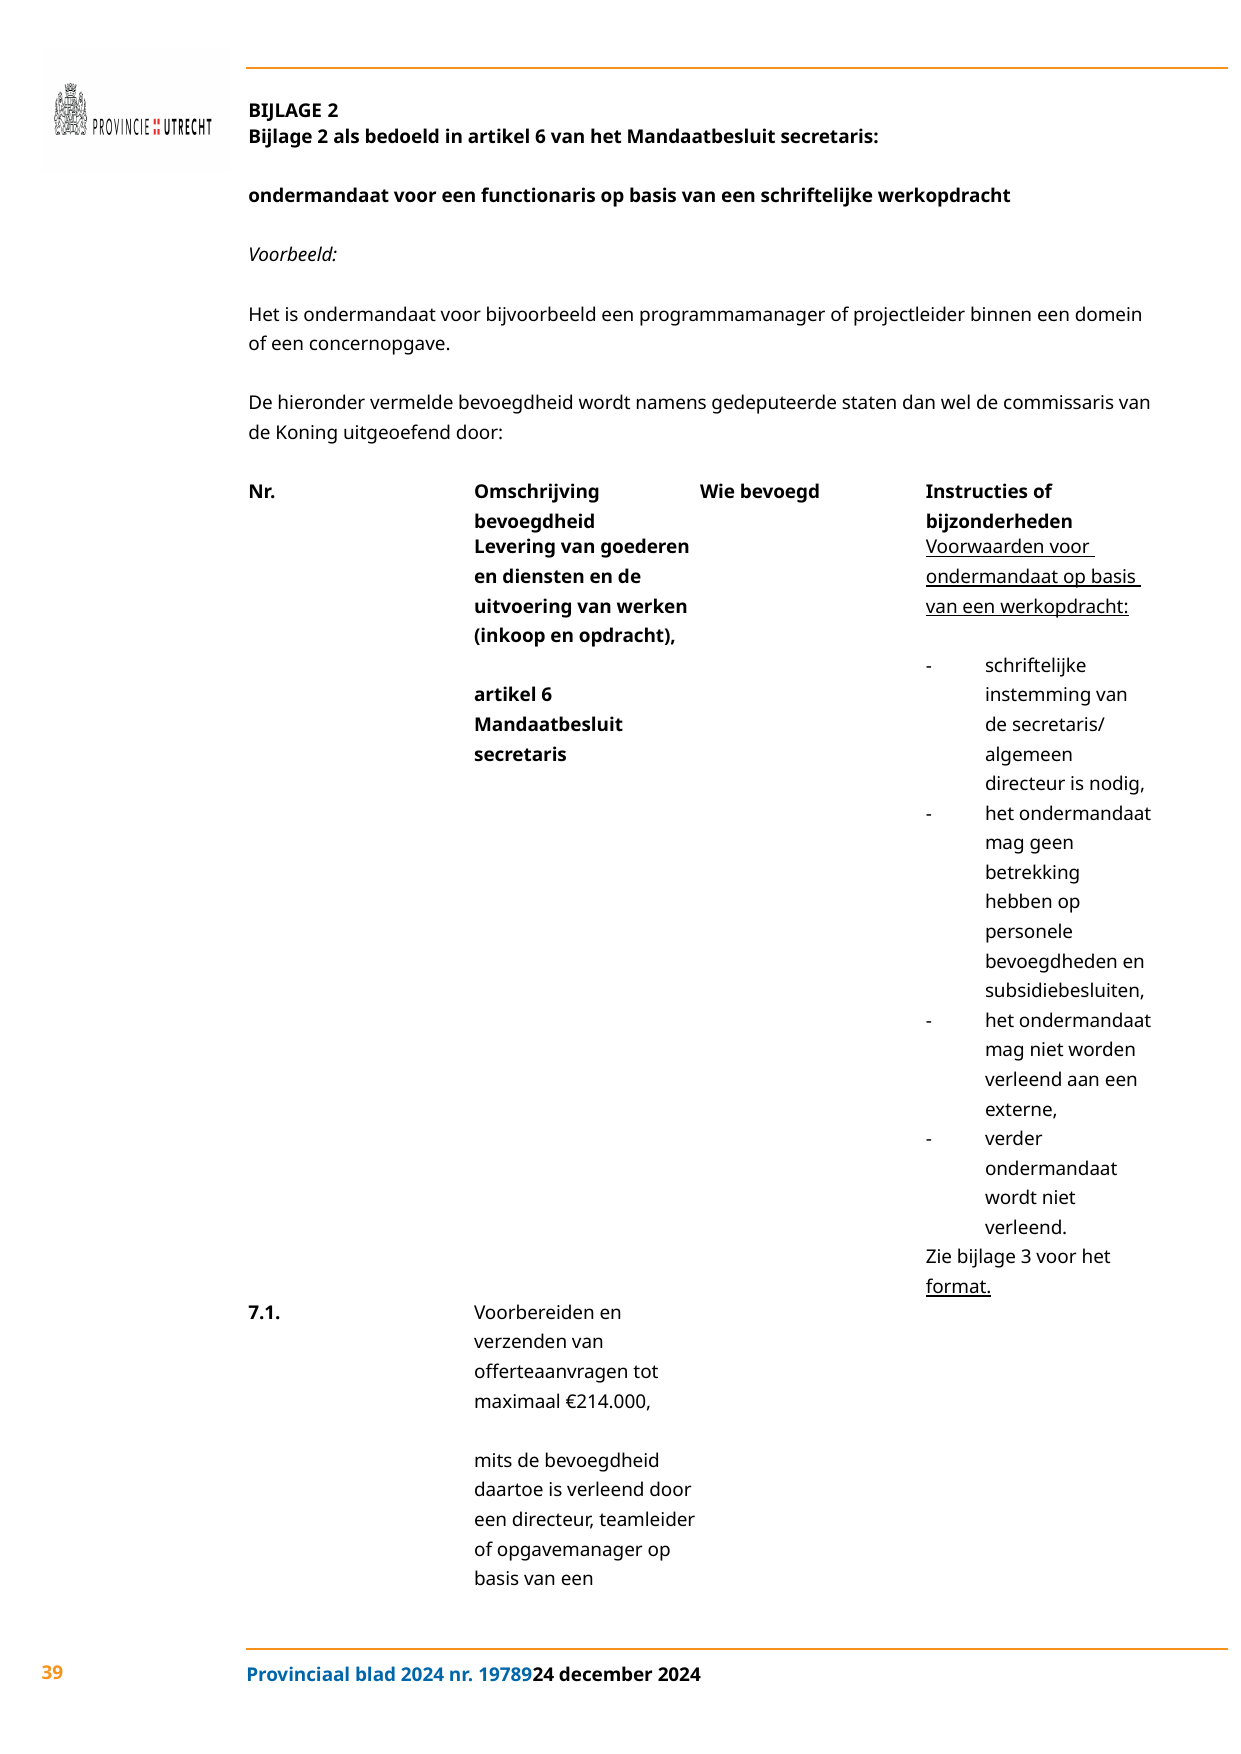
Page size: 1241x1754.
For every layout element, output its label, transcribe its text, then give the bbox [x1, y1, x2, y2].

table_cell [700, 1299, 926, 1591]
table_header Instructies of bijzonderheden [926, 479, 1152, 534]
table_cell 7.1. [248, 1299, 474, 1591]
text De hieronder vermelde bevoegdheid wordt namens gedeputeerde staten dan wel de commissaris van de Koning uitgeoefend door: [248, 389, 1152, 445]
text BIJLAGE 2 [248, 95, 1152, 123]
text Bijlage 2 als bedoeld in artikel 6 van het Mandaatbesluit secretaris: [248, 123, 1152, 149]
text Voorbeeld: [248, 242, 1152, 267]
table_cell Voorwaarden voor ondermandaat op basis van een werkopdracht: schriftelijke instemming van de secretaris/ algemeen directeur is nodig, het ondermandaat mag geen betrekking hebben op personele bevoegdheden en subsidiebesluiten, het ondermandaat mag niet worden verleend aan een externe, verder ondermandaat wordt niet verleend. Zie bijlage 3 voor het format. [926, 534, 1152, 1299]
table_cell [926, 1299, 1152, 1591]
table_header Wie bevoegd [700, 479, 926, 534]
picture [41, 47, 231, 172]
table_cell Levering van goederen en diensten en de uitvoering van werken (inkoop en opdracht), artikel 6 Mandaatbesluit secretaris [474, 534, 700, 1299]
table_header Omschrijving bevoegdheid [474, 479, 700, 534]
table_header Nr. [248, 479, 474, 534]
table_cell [248, 534, 474, 1299]
table_cell Voorbereiden en verzenden van offerteaanvragen tot maximaal €214.000, mits de bevoegdheid daartoe is verleend door een directeur, teamleider of opgavemanager op basis van een [474, 1299, 700, 1591]
table_cell [700, 534, 926, 1299]
text ondermandaat voor een functionaris op basis van een schriftelijke werkopdracht [248, 182, 1152, 208]
text Het is ondermandaat voor bijvoorbeeld een programmamanager of projectleider binnen een domein of een concernopgave. [248, 301, 1152, 356]
